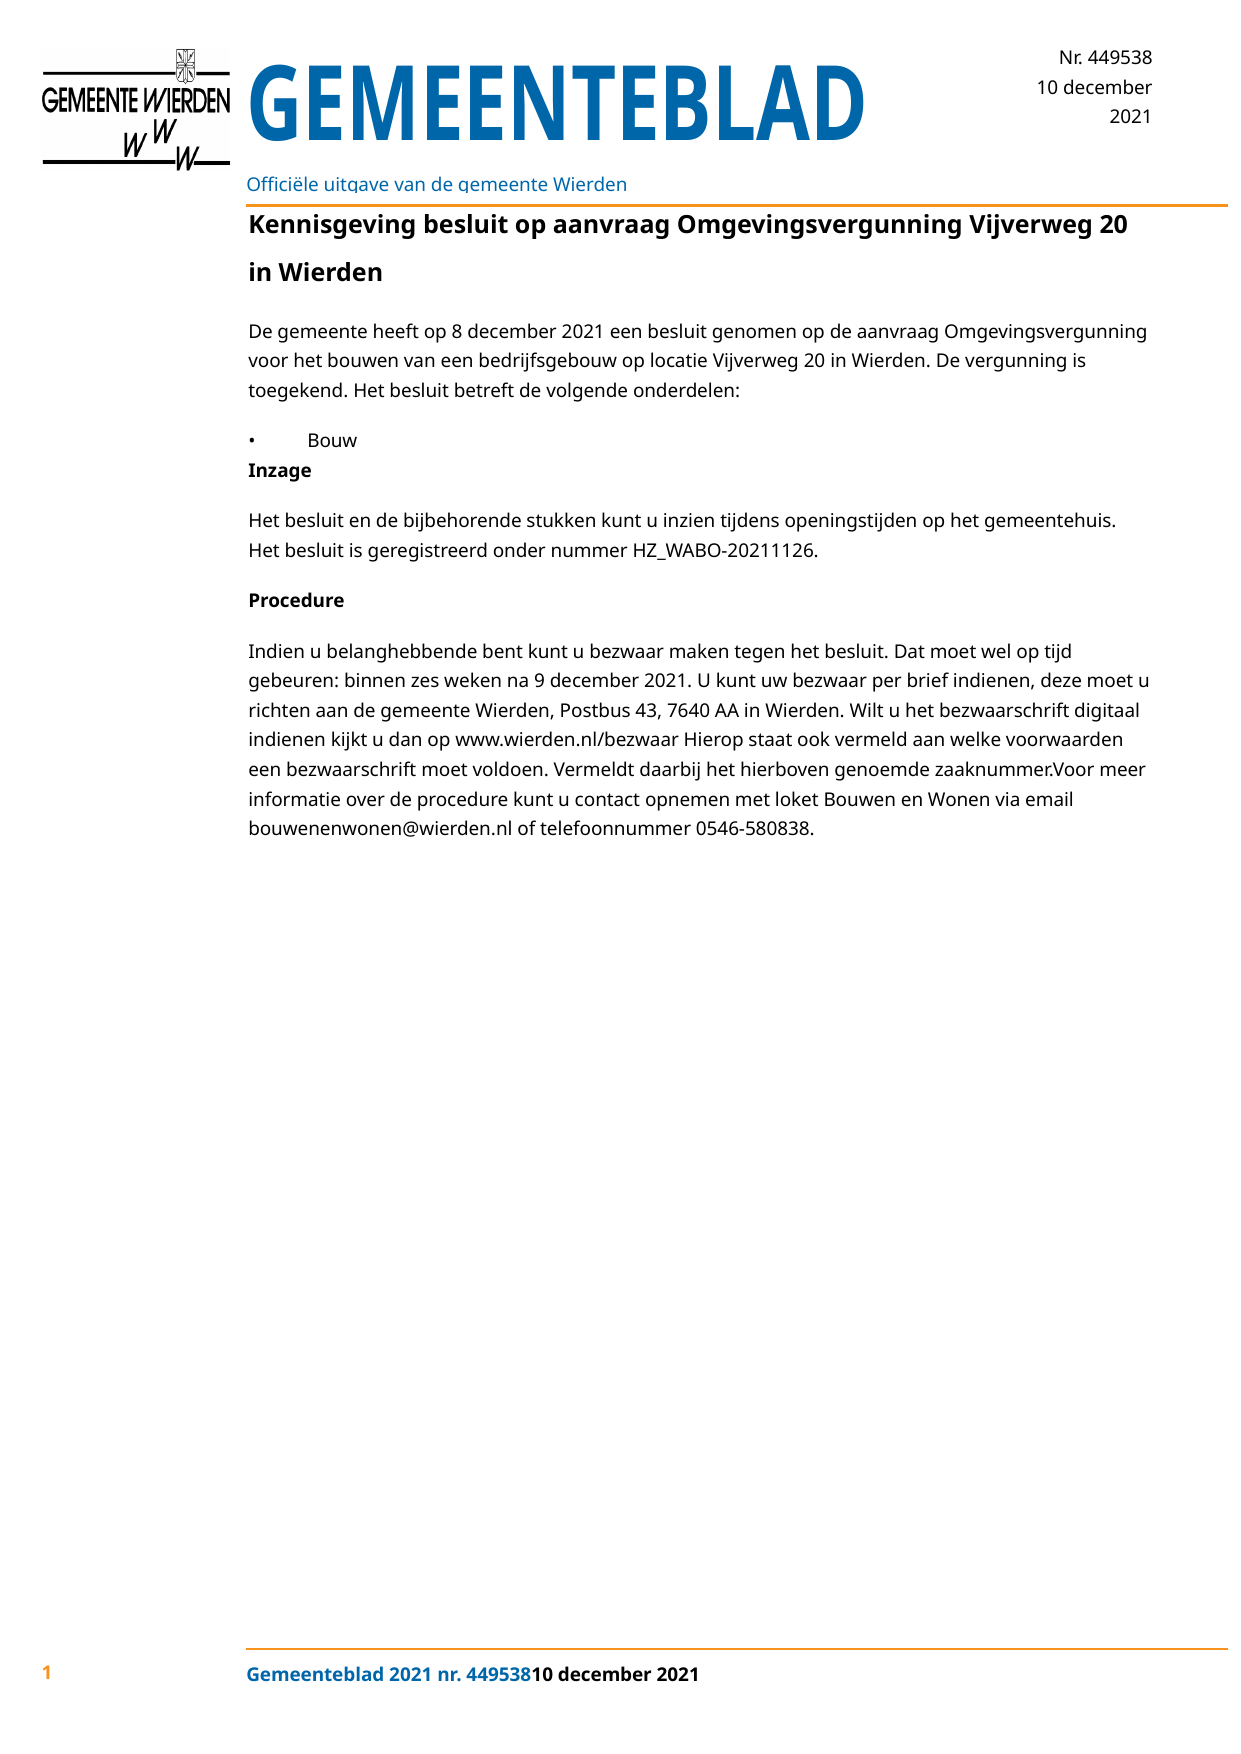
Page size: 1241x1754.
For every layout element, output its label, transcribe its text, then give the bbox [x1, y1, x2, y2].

text De gemeente heeft op 8 december 2021 een besluit genomen op de aanvraag Omgevingsvergunning voor het bouwen van een bedrijfsgebouw op locatie Vijverweg 20 in Wierden. De vergunning is toegekend. Het besluit betreft de volgende onderdelen: [248, 318, 1152, 403]
picture [41, 47, 231, 172]
list Bouw [248, 427, 1152, 453]
text Het besluit en de bijbehorende stukken kunt u inzien tijdens openingstijden op het gemeentehuis. Het besluit is geregistreerd onder nummer HZ_WABO-20211126. [248, 507, 1152, 563]
text Inzage [248, 457, 1152, 483]
text Indien u belanghebbende bent kunt u bezwaar maken tegen het besluit. Dat moet wel op tijd gebeuren: binnen zes weken na 9 december 2021. U kunt uw bezwaar per brief indienen, deze moet u richten aan de gemeente Wierden, Postbus 43, 7640 AA in Wierden. Wilt u het bezwaarschrift digitaal indienen kijkt u dan op www.wierden.nl/bezwaar Hierop staat ook vermeld aan welke voorwaarden een bezwaarschrift moet voldoen. Vermeldt daarbij het hierboven genoemde zaaknummer.Voor meer informatie over de procedure kunt u contact opnemen met loket Bouwen en Wonen via email bouwenenwonen@wierden.nl of telefoonnummer 0546-580838. [248, 638, 1152, 841]
text Procedure [248, 587, 1152, 613]
text Kennisgeving besluit op aanvraag Omgevingsvergunning Vijverweg 20 in Wierden [248, 207, 1152, 288]
